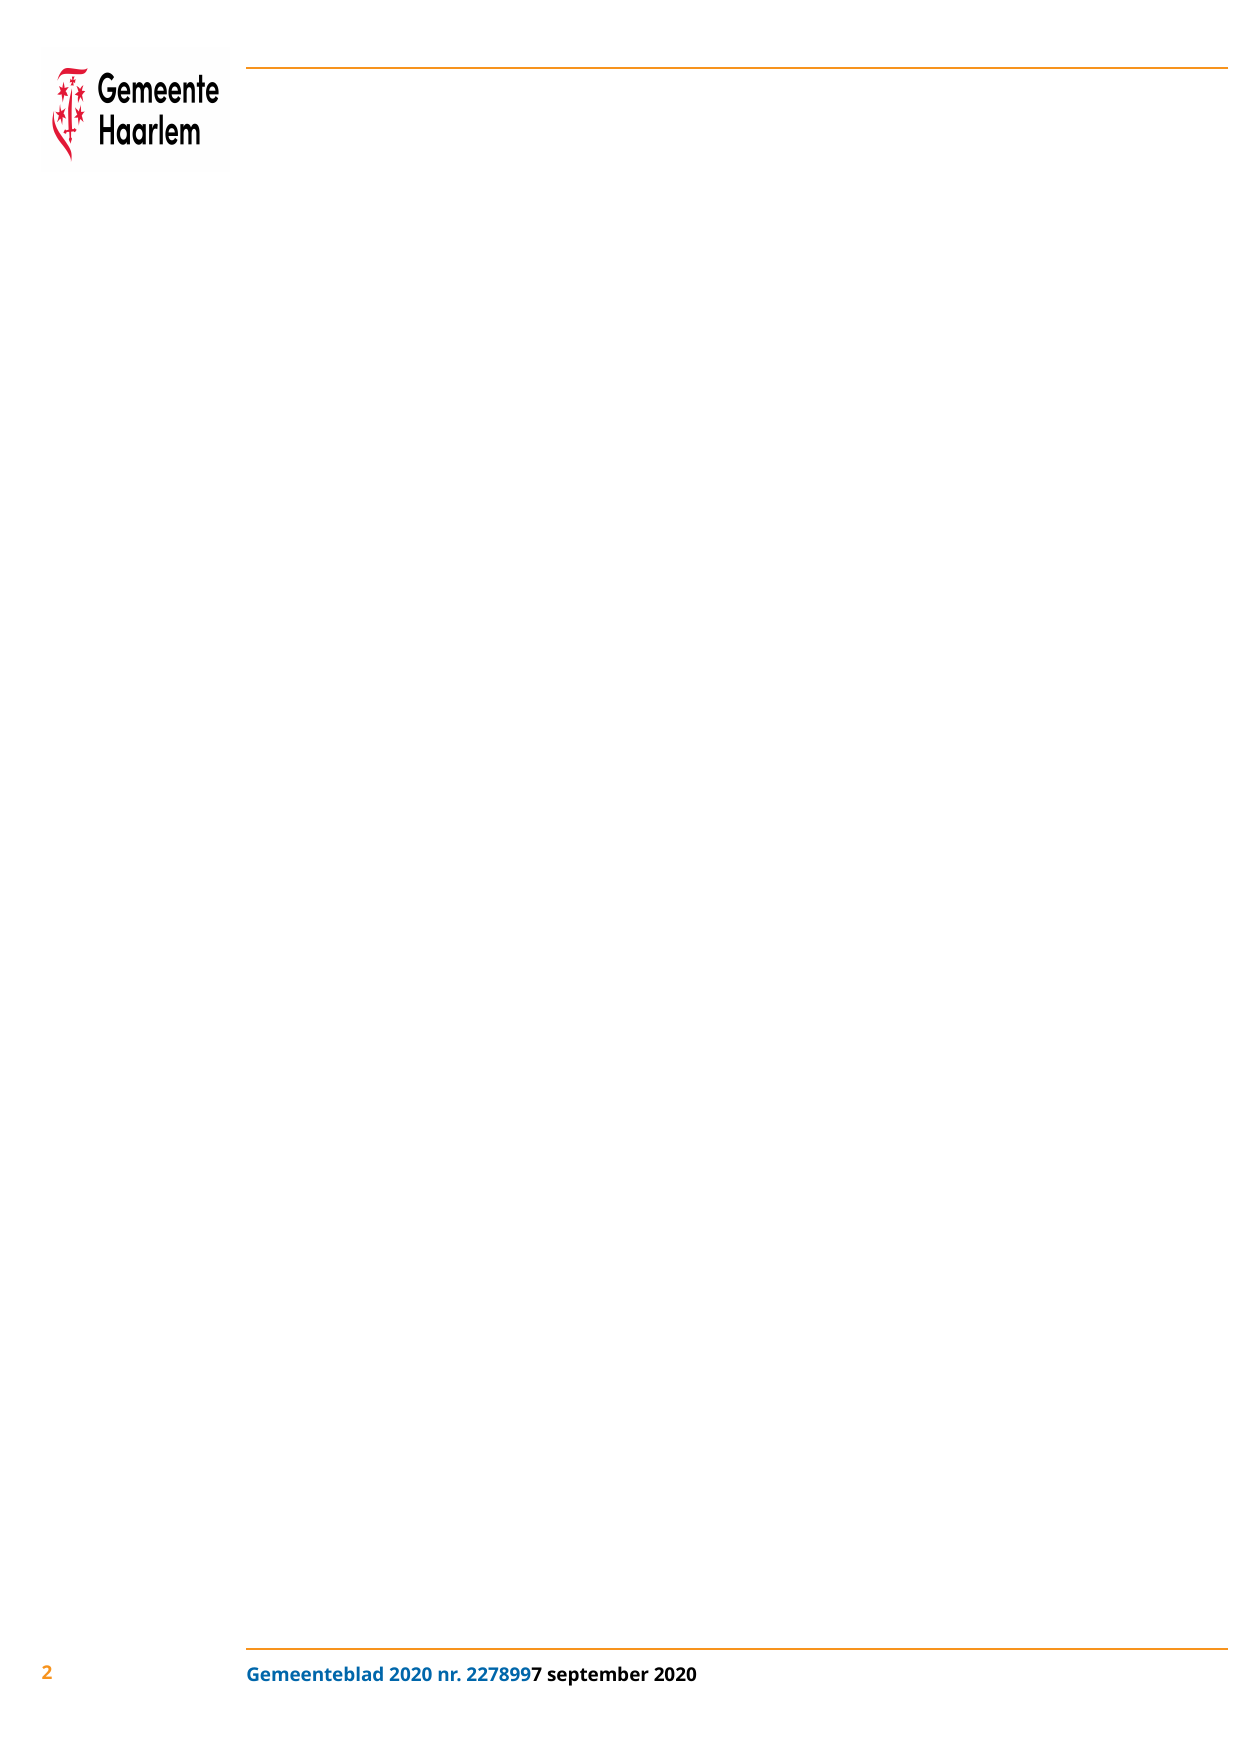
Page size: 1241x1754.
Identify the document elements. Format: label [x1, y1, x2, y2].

picture [41, 47, 231, 172]
